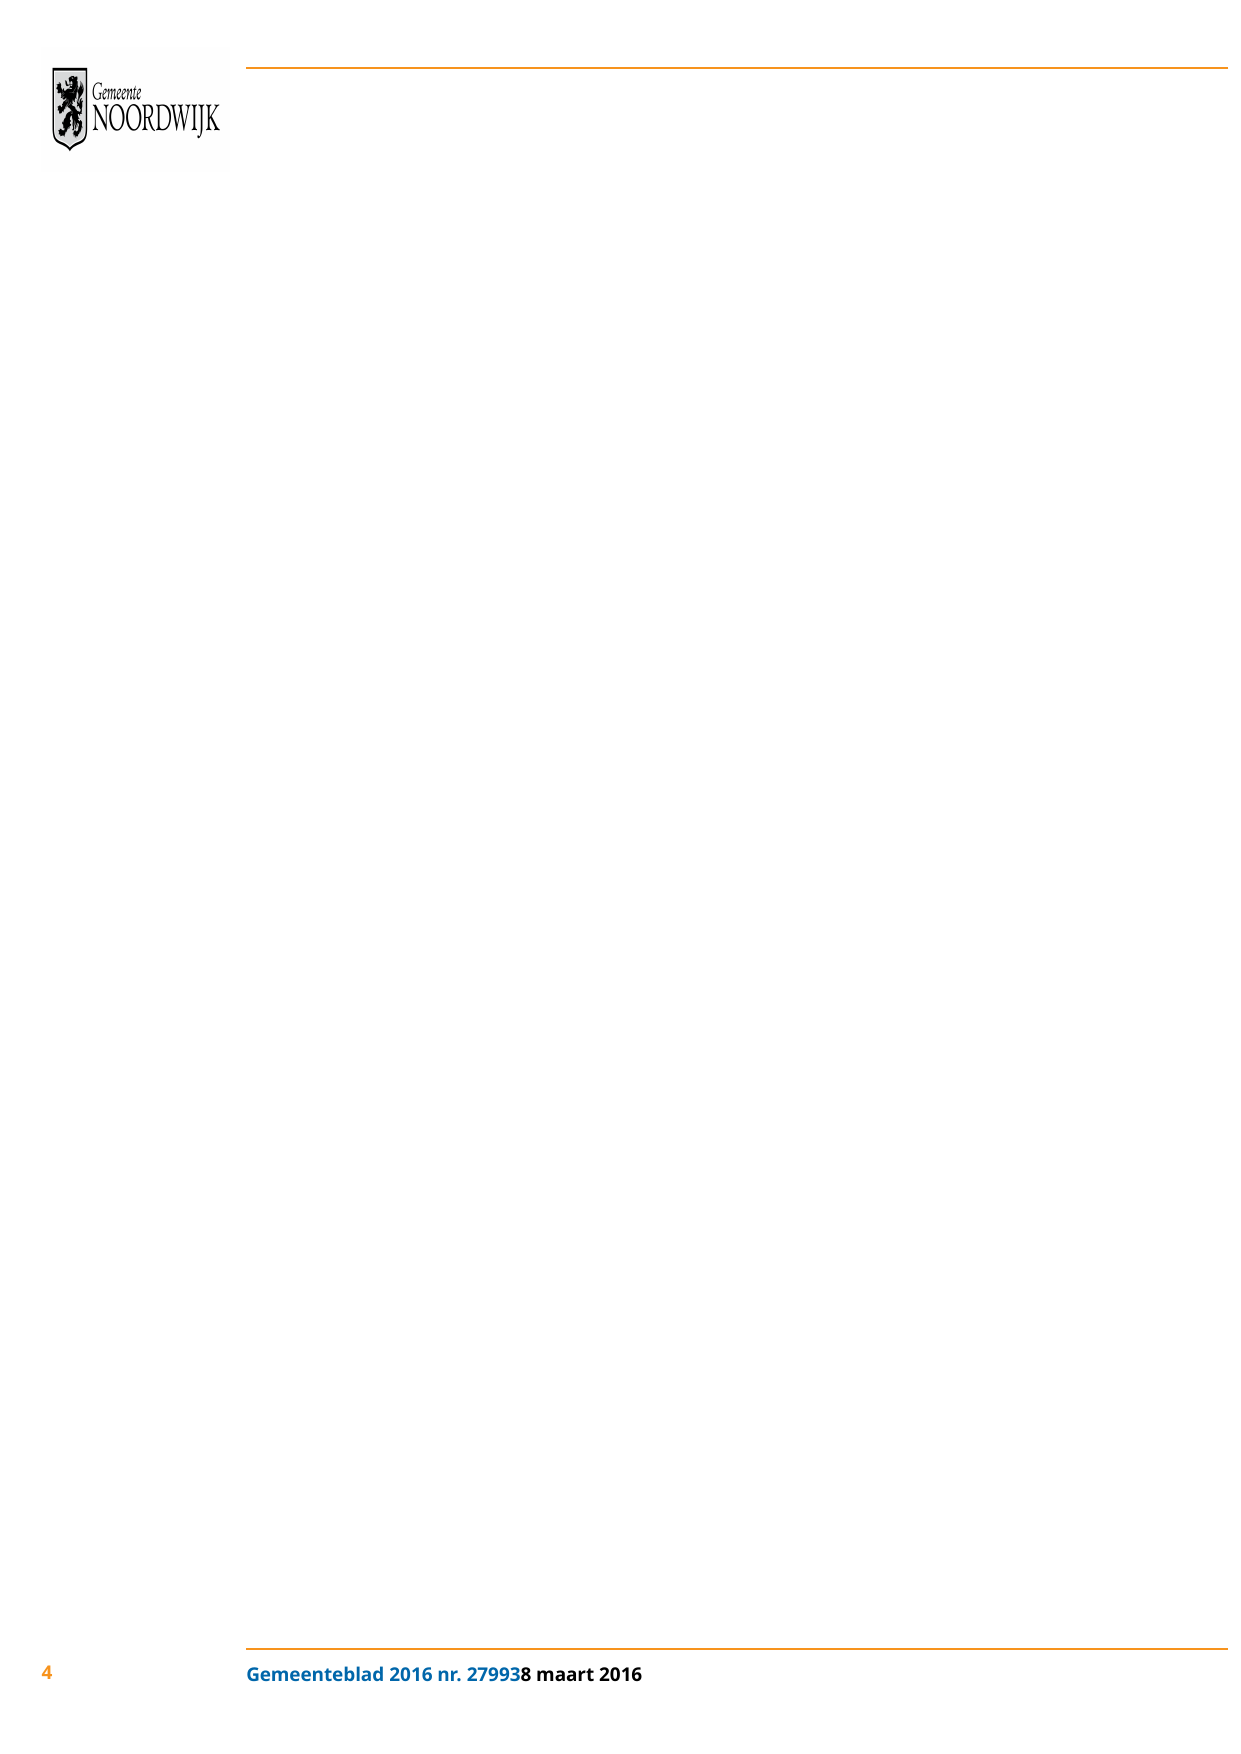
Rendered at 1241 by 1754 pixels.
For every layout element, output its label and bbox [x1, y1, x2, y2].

picture [41, 47, 231, 172]
